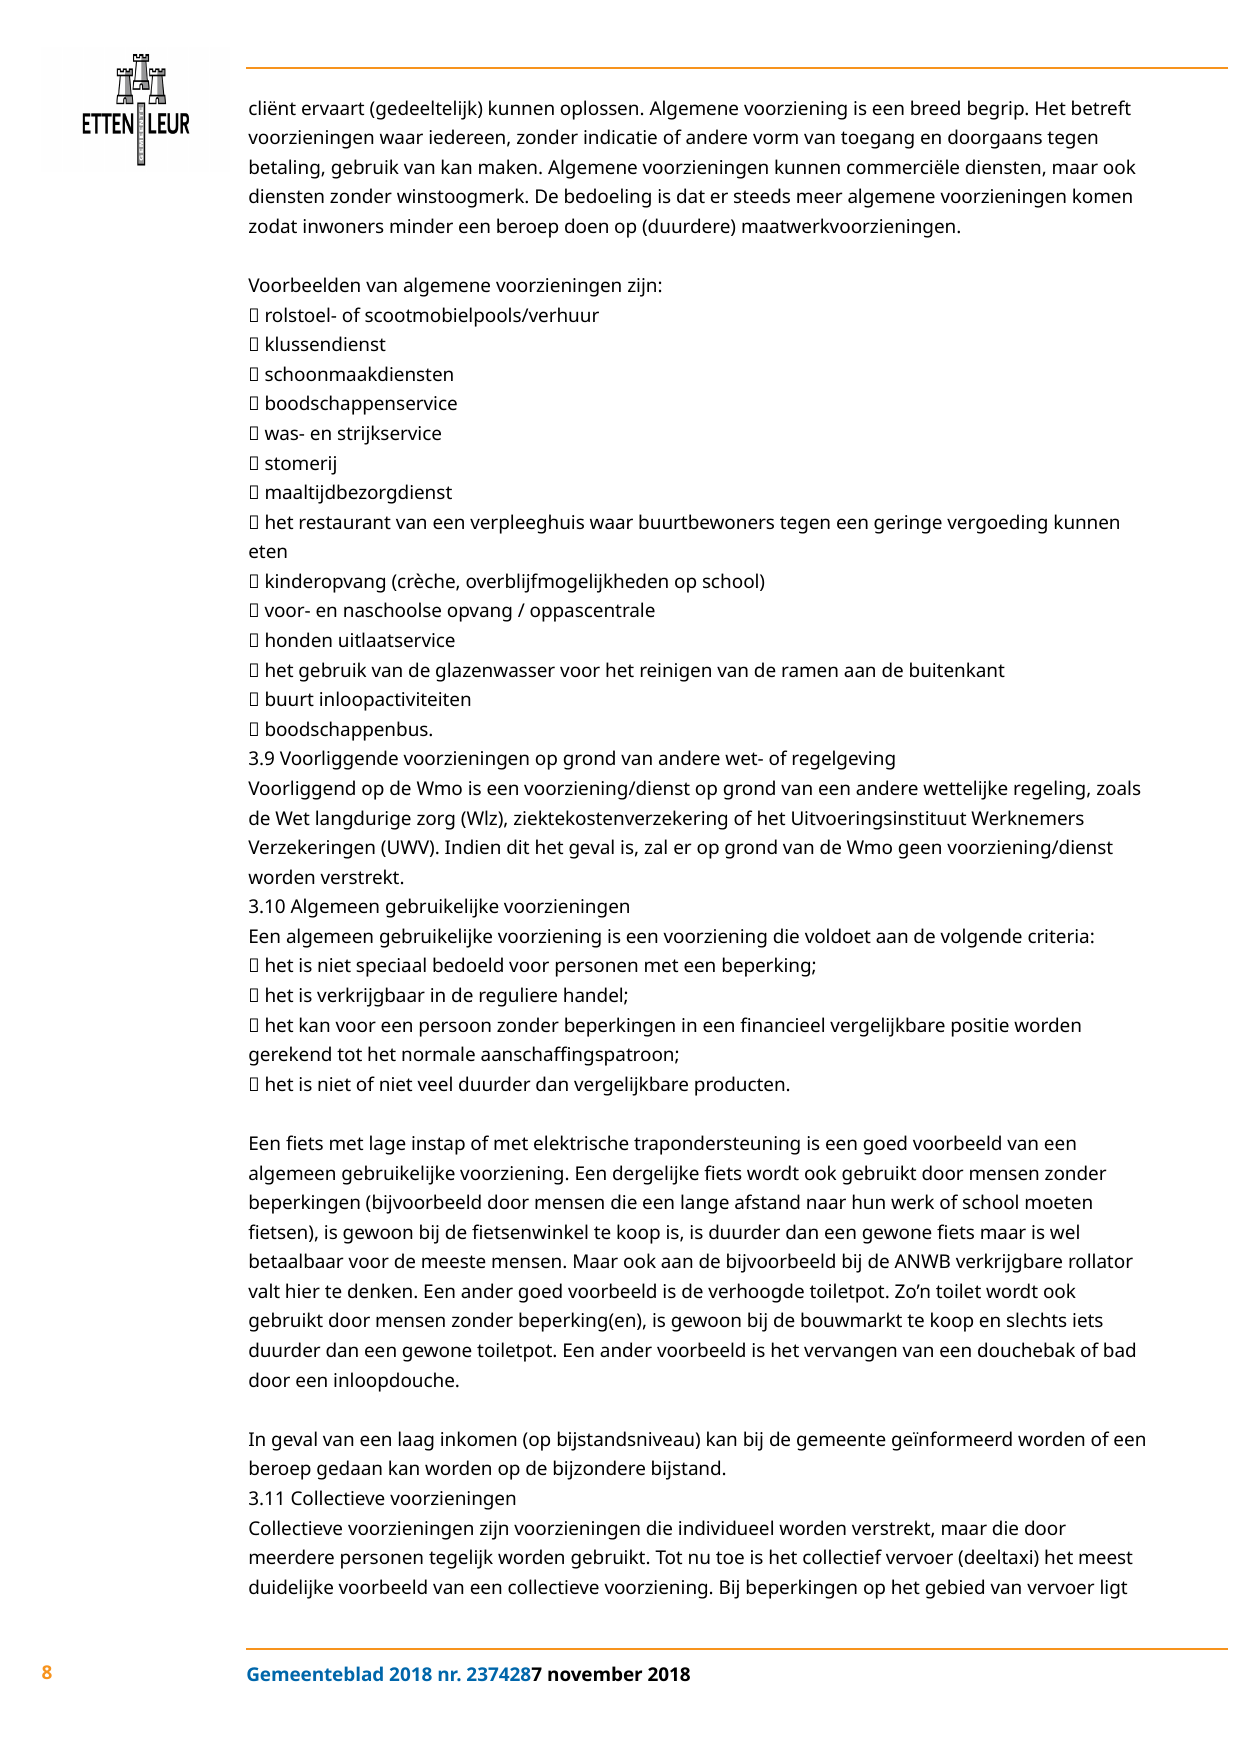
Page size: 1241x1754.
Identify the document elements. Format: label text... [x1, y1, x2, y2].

text  was- en strijkservice [248, 420, 1152, 446]
text  boodschappenbus. [248, 716, 1152, 742]
text Een algemeen gebruikelijke voorziening is een voorziening die voldoet aan de volgende criteria: [248, 923, 1152, 949]
text  het is niet of niet veel duurder dan vergelijkbare producten. [248, 1071, 1152, 1097]
text  voor- en naschoolse opvang / oppascentrale [248, 598, 1152, 623]
text Voorbeelden van algemene voorzieningen zijn: [248, 272, 1152, 298]
text  honden uitlaatservice [248, 627, 1152, 653]
text Een fiets met lage instap of met elektrische trapondersteuning is een goed voorbeeld van een algemeen gebruikelijke voorziening. Een dergelijke fiets wordt ook gebruikt door mensen zonder beperkingen (bijvoorbeeld door mensen die een lange afstand naar hun werk of school moeten fietsen), is gewoon bij de fietsenwinkel te koop is, is duurder dan een gewone fiets maar is wel betaalbaar voor de meeste mensen. Maar ook aan de bijvoorbeeld bij de ANWB verkrijgbare rollator valt hier te denken. Een ander goed voorbeeld is de verhoogde toiletpot. Zo’n toilet wordt ook gebruikt door mensen zonder beperking(en), is gewoon bij de bouwmarkt te koop en slechts iets duurder dan een gewone toiletpot. Een ander voorbeeld is het vervangen van een douchebak of bad door een inloopdouche. [248, 1130, 1152, 1393]
text  het is niet speciaal bedoeld voor personen met een beperking; [248, 953, 1152, 978]
text  het is verkrijgbaar in de reguliere handel; [248, 982, 1152, 1008]
text In geval van een laag inkomen (op bijstandsniveau) kan bij de gemeente geïnformeerd worden of een beroep gedaan kan worden op de bijzondere bijstand. [248, 1426, 1152, 1481]
text 3.11 Collectieve voorzieningen [248, 1485, 1152, 1511]
text  stomerij [248, 450, 1152, 476]
text  buurt inloopactiviteiten [248, 686, 1152, 712]
text  het gebruik van de glazenwasser voor het reinigen van de ramen aan de buitenkant [248, 657, 1152, 683]
text  klussendienst [248, 331, 1152, 357]
text  het restaurant van een verpleeghuis waar buurtbewoners tegen een geringe vergoeding kunnen eten [248, 509, 1152, 564]
text Collectieve voorzieningen zijn voorzieningen die individueel worden verstrekt, maar die door meerdere personen tegelijk worden gebruikt. Tot nu toe is het collectief vervoer (deeltaxi) het meest duidelijke voorbeeld van een collectieve voorziening. Bij beperkingen op het gebied van vervoer ligt [248, 1515, 1152, 1600]
text  het kan voor een persoon zonder beperkingen in een financieel vergelijkbare positie worden gerekend tot het normale aanschaffingspatroon; [248, 1012, 1152, 1067]
text 3.9 Voorliggende voorzieningen op grond van andere wet- of regelgeving [248, 746, 1152, 771]
text  rolstoel- of scootmobielpools/verhuur [248, 302, 1152, 328]
picture [41, 47, 231, 172]
text  kinderopvang (crèche, overblijfmogelijkheden op school) [248, 568, 1152, 594]
text 3.10 Algemeen gebruikelijke voorzieningen [248, 893, 1152, 919]
text Voorliggend op de Wmo is een voorziening/dienst op grond van een andere wettelijke regeling, zoals de Wet langdurige zorg (Wlz), ziektekostenverzekering of het Uitvoeringsinstituut Werknemers Verzekeringen (UWV). Indien dit het geval is, zal er op grond van de Wmo geen voorziening/dienst worden verstrekt. [248, 775, 1152, 890]
text  maaltijdbezorgdienst [248, 479, 1152, 505]
text cliënt ervaart (gedeeltelijk) kunnen oplossen. Algemene voorziening is een breed begrip. Het betreft voorzieningen waar iedereen, zonder indicatie of andere vorm van toegang en doorgaans tegen betaling, gebruik van kan maken. Algemene voorzieningen kunnen commerciële diensten, maar ook diensten zonder winstoogmerk. De bedoeling is dat er steeds meer algemene voorzieningen komen zodat inwoners minder een beroep doen op (duurdere) maatwerkvoorzieningen. [248, 95, 1152, 239]
text  boodschappenservice [248, 391, 1152, 416]
text  schoonmaakdiensten [248, 361, 1152, 387]
